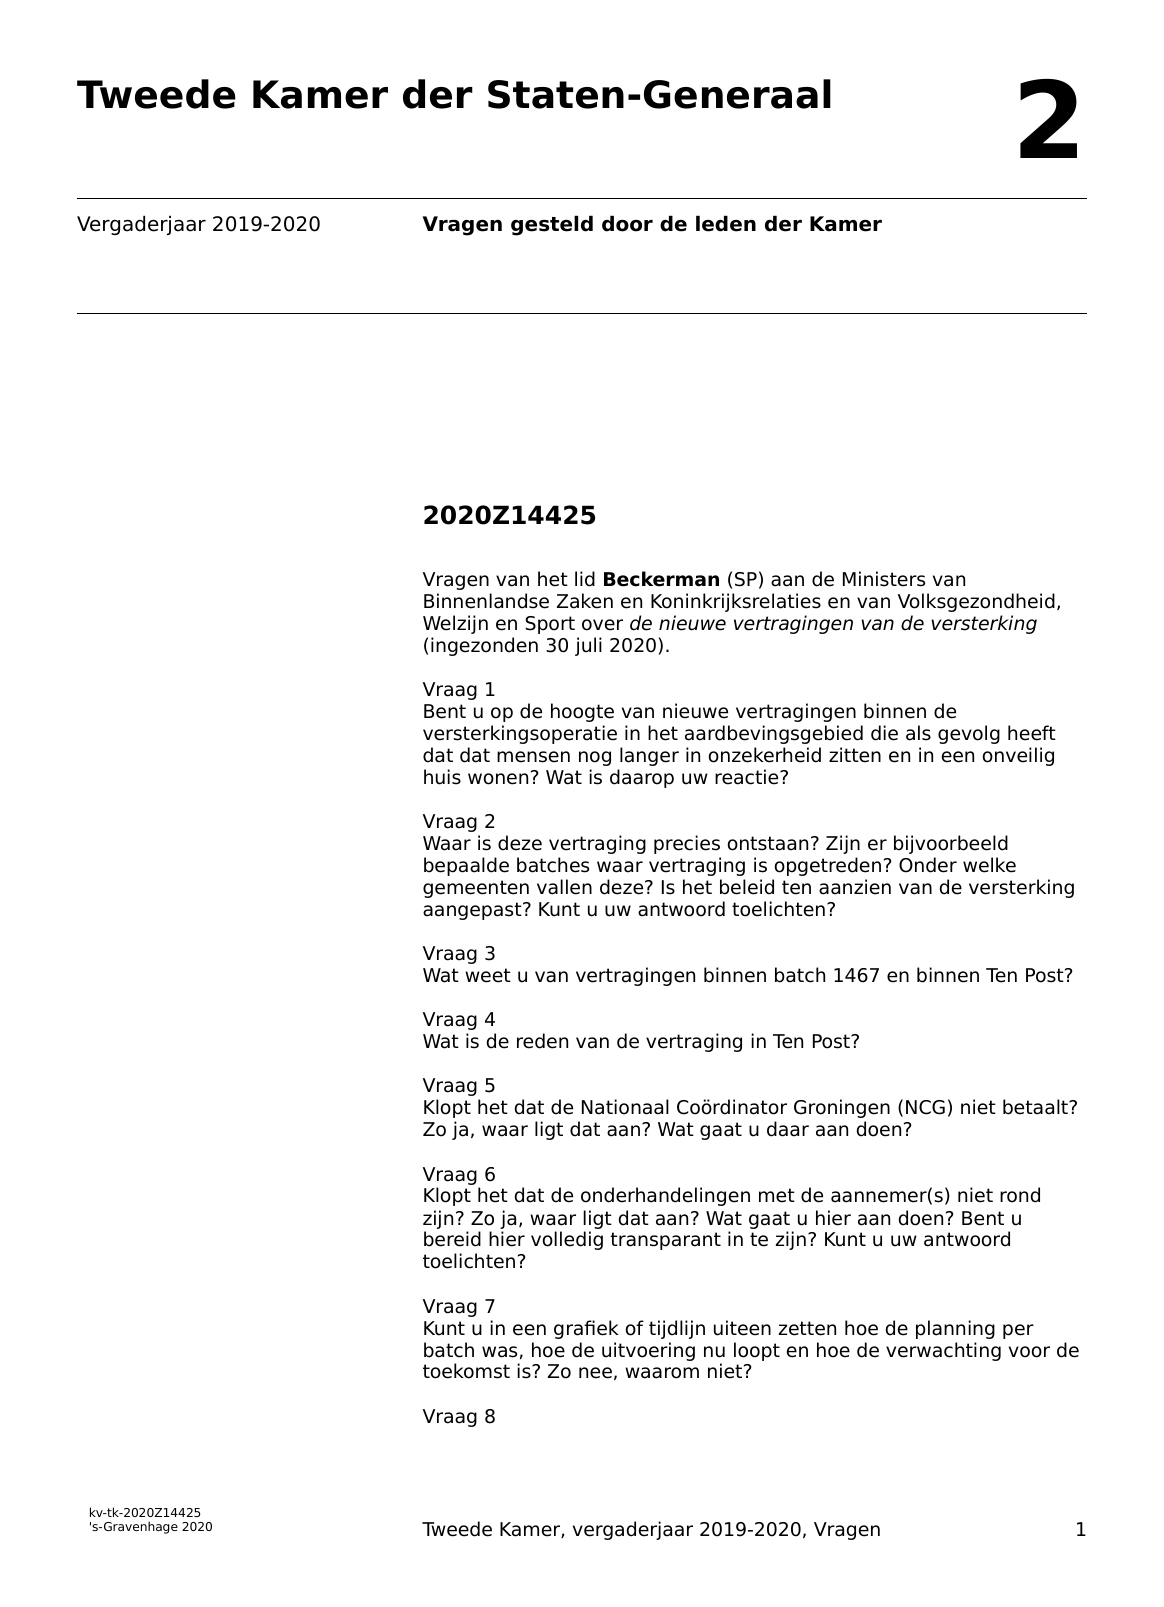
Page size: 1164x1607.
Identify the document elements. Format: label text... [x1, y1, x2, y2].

table_header 2 [886, 59, 1087, 198]
text 2020Z14425 [422, 501, 1087, 531]
table_cell Vragen gesteld door de leden der Kamer [422, 199, 1087, 313]
text Vraag 3 [422, 943, 1087, 965]
text Kunt u in een grafiek of tijdlijn uiteen zetten hoe de planning per batch was, hoe de uitvoering nu loopt en hoe de verwachting voor de toekomst is? Zo nee, waarom niet? [422, 1317, 1087, 1383]
text Wat weet u van vertragingen binnen batch 1467 en binnen Ten Post? [422, 965, 1087, 987]
text Vraag 2 [422, 811, 1087, 833]
text Vraag 5 [422, 1075, 1087, 1097]
table_cell Vergaderjaar 2019-2020 [77, 199, 422, 313]
text kv-tk-2020Z14425 [88, 1506, 323, 1520]
table_header Tweede Kamer der Staten-Generaal [77, 59, 886, 198]
text Vraag 8 [422, 1406, 1087, 1428]
text Waar is deze vertraging precies ontstaan? Zijn er bijvoorbeeld bepaalde batches waar vertraging is opgetreden? Onder welke gemeenten vallen deze? Is het beleid ten aanzien van de versterking aangepast? Kunt u uw antwoord toelichten? [422, 833, 1087, 921]
text Vraag 7 [422, 1296, 1087, 1317]
text Klopt het dat de onderhandelingen met de aannemer(s) niet rond zijn? Zo ja, waar ligt dat aan? Wat gaat u hier aan doen? Bent u bereid hier volledig transparant in te zijn? Kunt u uw antwoord toelichten? [422, 1185, 1087, 1273]
text 's-Gravenhage 2020 [88, 1520, 323, 1534]
text Vraag 6 [422, 1163, 1087, 1185]
text Klopt het dat de Nationaal Coördinator Groningen (NCG) niet betaalt? Zo ja, waar ligt dat aan? Wat gaat u daar aan doen? [422, 1097, 1087, 1141]
text Vraag 4 [422, 1009, 1087, 1031]
text Bent u op de hoogte van nieuwe vertragingen binnen de versterkingsoperatie in het aardbevingsgebied die als gevolg heeft dat dat mensen nog langer in onzekerheid zitten en in een onveilig huis wonen? Wat is daarop uw reactie? [422, 701, 1087, 789]
text Wat is de reden van de vertraging in Ten Post? [422, 1031, 1087, 1053]
text Vragen van het lid Beckerman (SP) aan de Ministers van Binnenlandse Zaken en Koninkrijksrelaties en van Volksgezondheid, Welzijn en Sport over de nieuwe vertragingen van de versterking (ingezonden 30 juli 2020). [422, 569, 1087, 657]
text Vraag 1 [422, 679, 1087, 701]
